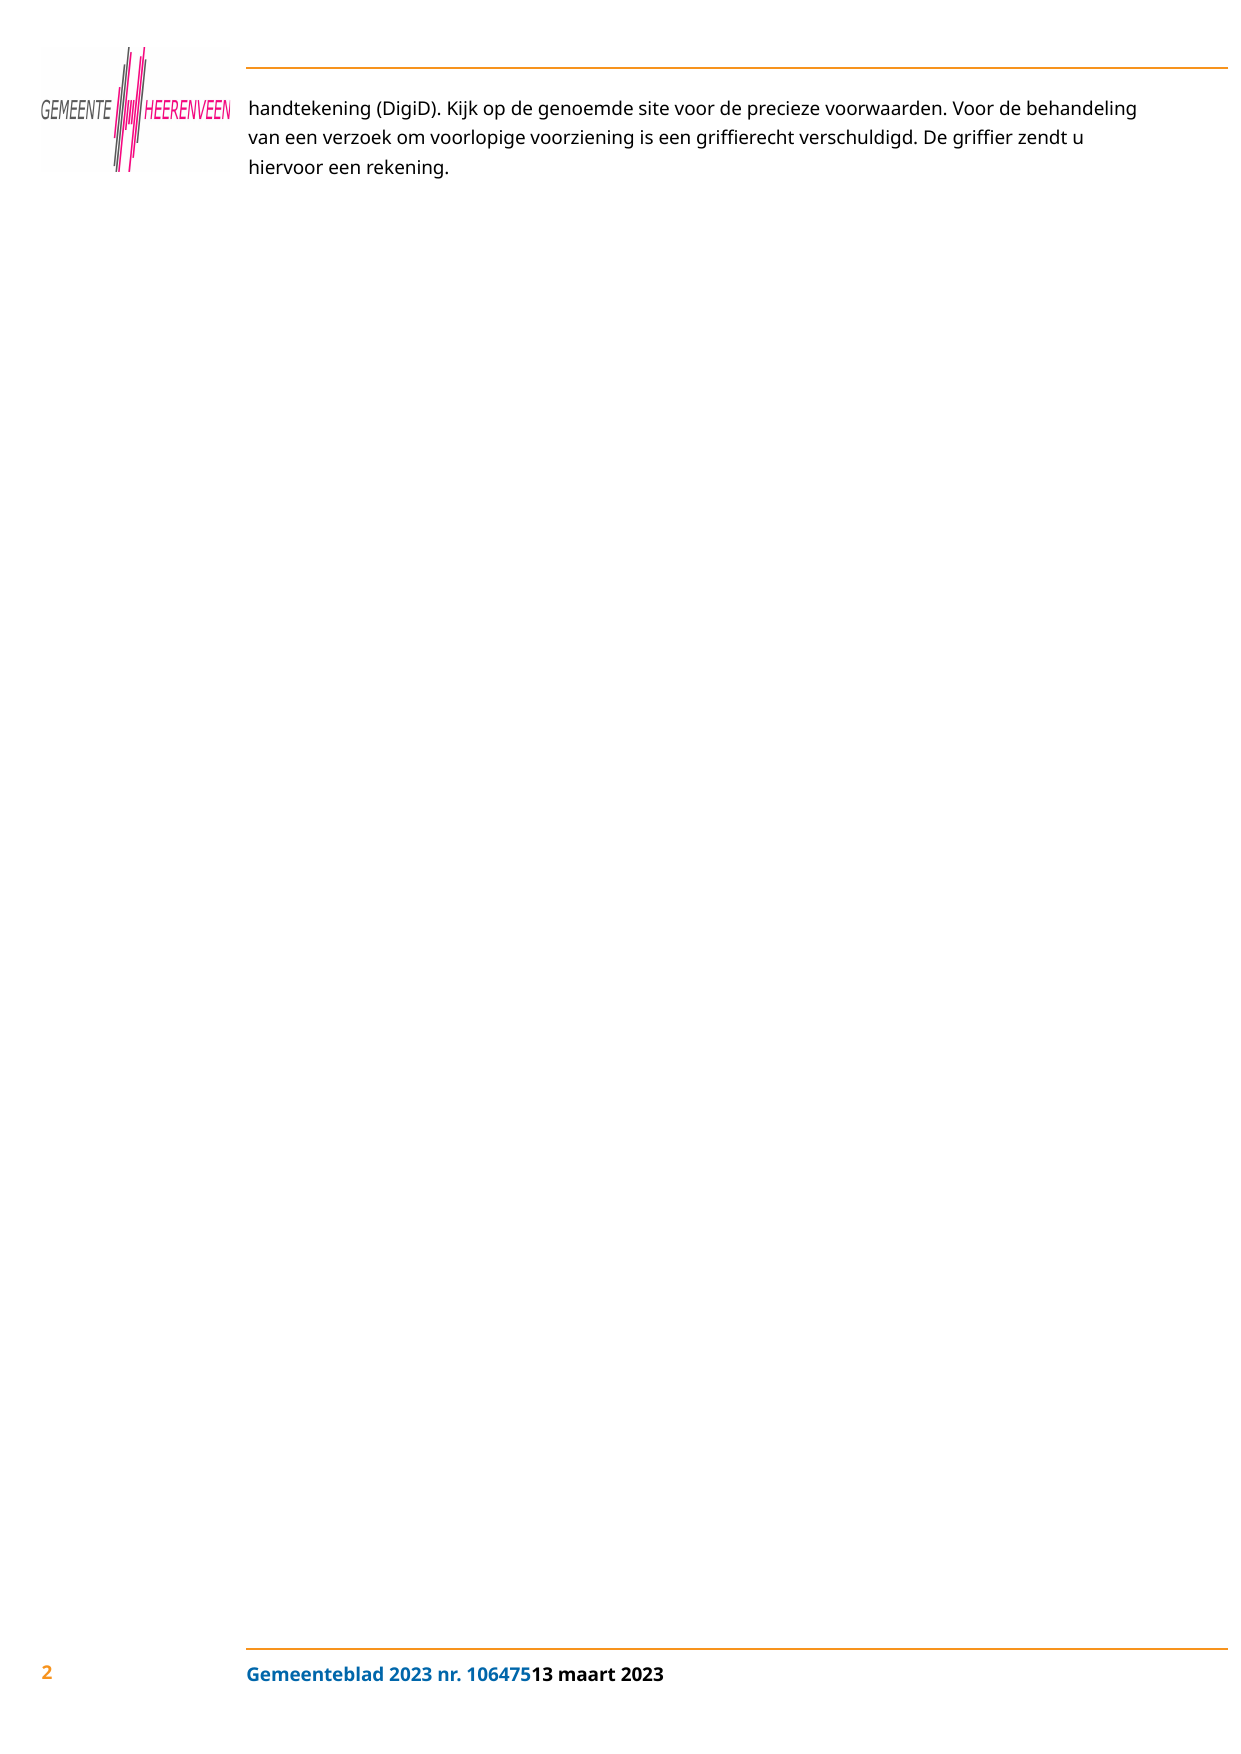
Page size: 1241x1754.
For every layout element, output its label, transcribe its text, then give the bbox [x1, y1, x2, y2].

text handtekening (DigiD). Kijk op de genoemde site voor de precieze voorwaarden. Voor de behandeling van een verzoek om voorlopige voorziening is een griffierecht verschuldigd. De griffier zendt u hiervoor een rekening. [248, 95, 1152, 180]
picture [41, 47, 231, 172]
